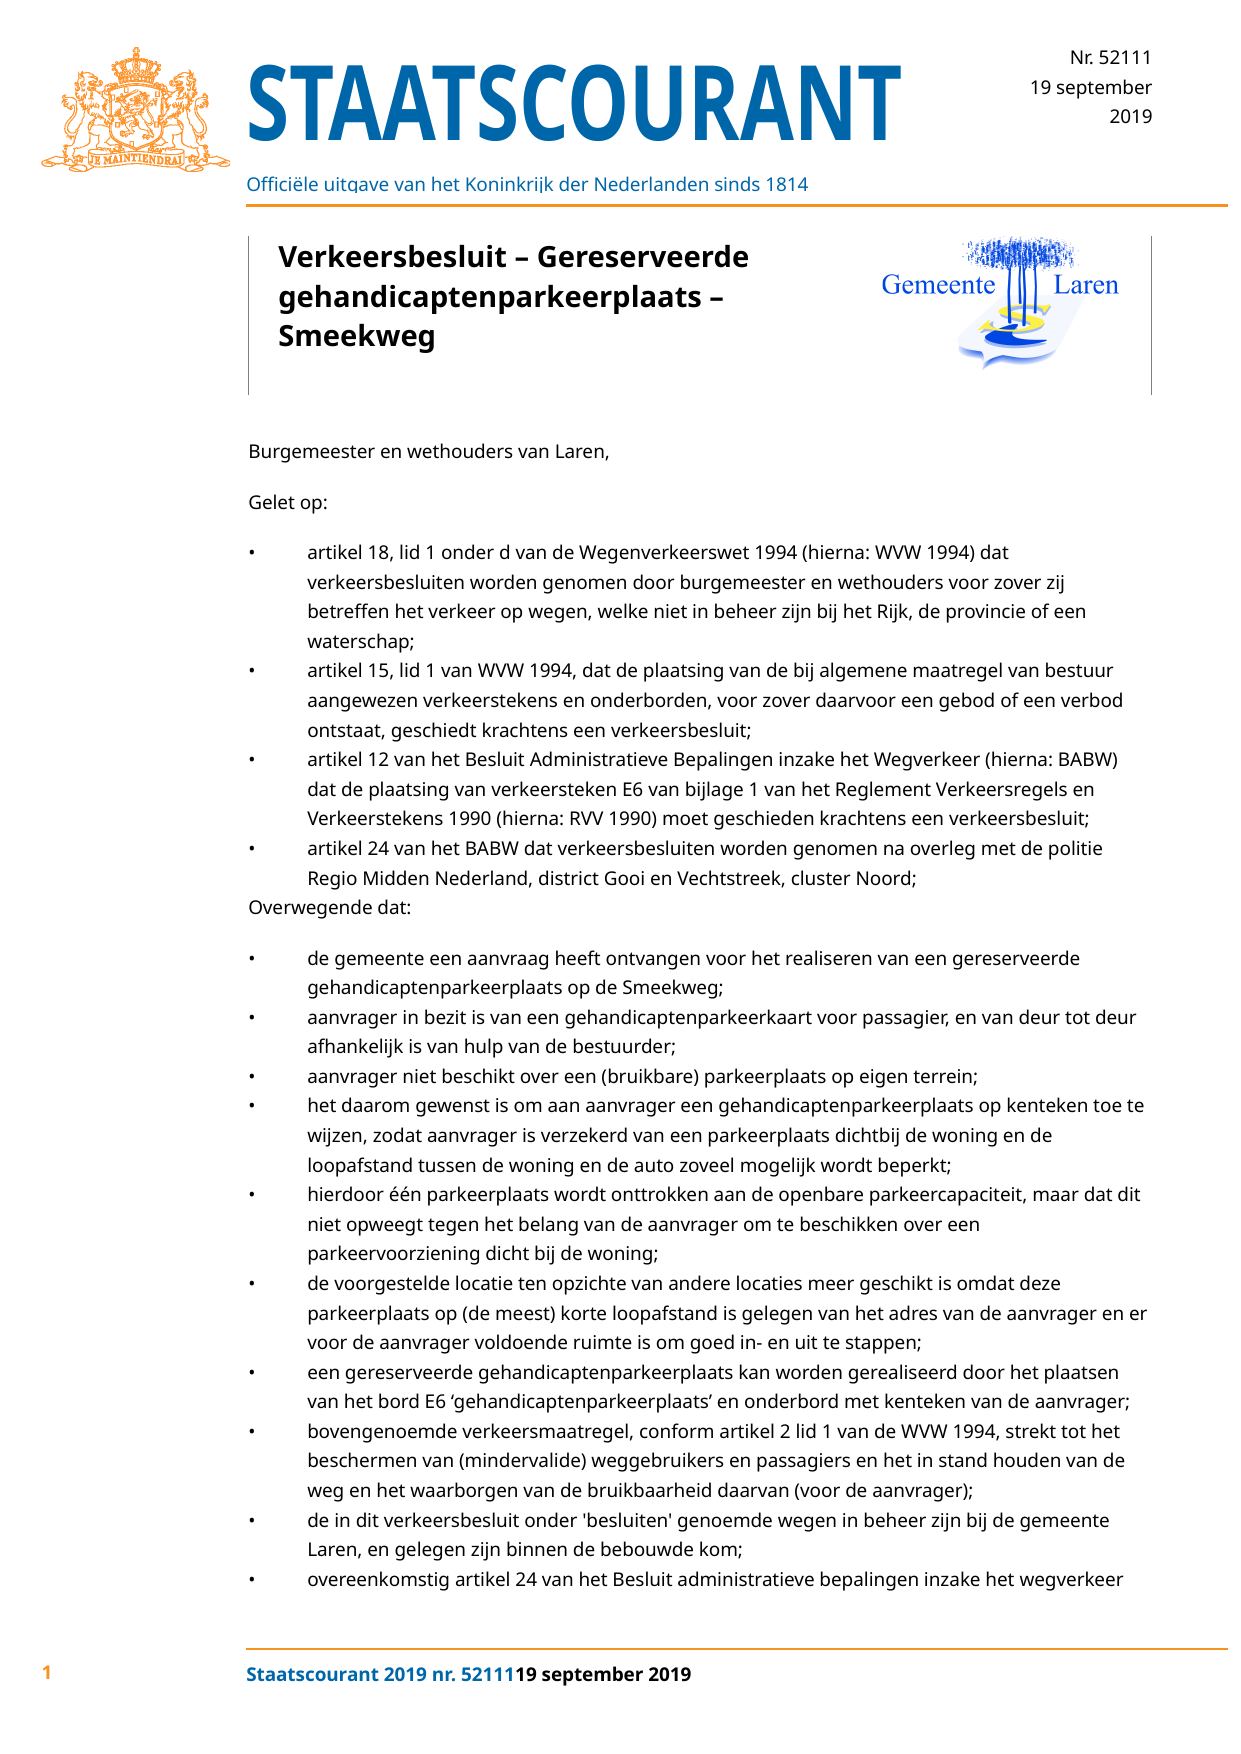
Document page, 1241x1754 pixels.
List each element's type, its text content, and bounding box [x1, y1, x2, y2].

picture [882, 236, 1119, 370]
list de gemeente een aanvraag heeft ontvangen voor het realiseren van een gereserveerde gehandicaptenparkeerplaats op de Smeekweg; [248, 945, 1152, 1000]
list bovengenoemde verkeersmaatregel, conform artikel 2 lid 1 van de WVW 1994, strekt tot het beschermen van (mindervalide) weggebruikers en passagiers en het in stand houden van de weg en het waarborgen van de bruikbaarheid daarvan (voor de aanvrager); [248, 1418, 1152, 1503]
text Gelet op: [248, 489, 1152, 515]
list artikel 15, lid 1 van WVW 1994, dat de plaatsing van de bij algemene maatregel van bestuur aangewezen verkeerstekens en onderborden, voor zover daarvoor een gebod of een verbod ontstaat, geschiedt krachtens een verkeersbesluit; [248, 658, 1152, 743]
list artikel 12 van het Besluit Administratieve Bepalingen inzake het Wegverkeer (hierna: BABW) dat de plaatsing van verkeersteken E6 van bijlage 1 van het Reglement Verkeersregels en Verkeerstekens 1990 (hierna: RVV 1990) moet geschieden krachtens een verkeersbesluit; [248, 746, 1152, 831]
list het daarom gewenst is om aan aanvrager een gehandicaptenparkeerplaats op kenteken toe te wijzen, zodat aanvrager is verzekerd van een parkeerplaats dichtbij de woning en de loopafstand tussen de woning en de auto zoveel mogelijk wordt beperkt; [248, 1093, 1152, 1178]
table_header Verkeersbesluit – Gereserveerde gehandicaptenparkeerplaats – Smeekweg [249, 236, 850, 395]
picture [41, 47, 231, 172]
text Overwegende dat: [248, 894, 1152, 920]
list aanvrager in bezit is van een gehandicaptenparkeerkaart voor passagier, en van deur tot deur afhankelijk is van hulp van de bestuurder; [248, 1004, 1152, 1059]
list de in dit verkeersbesluit onder 'besluiten' genoemde wegen in beheer zijn bij de gemeente Laren, en gelegen zijn binnen de bebouwde kom; [248, 1507, 1152, 1562]
list artikel 18, lid 1 onder d van de Wegenverkeerswet 1994 (hierna: WVW 1994) dat verkeersbesluiten worden genomen door burgemeester en wethouders voor zover zij betreffen het verkeer op wegen, welke niet in beheer zijn bij het Rijk, de provincie of een waterschap; [248, 539, 1152, 654]
list aanvrager niet beschikt over een (bruikbare) parkeerplaats op eigen terrein; [248, 1063, 1152, 1089]
list de voorgestelde locatie ten opzichte van andere locaties meer geschikt is omdat deze parkeerplaats op (de meest) korte loopafstand is gelegen van het adres van de aanvrager en er voor de aanvrager voldoende ruimte is om goed in- en uit te stappen; [248, 1270, 1152, 1355]
list een gereserveerde gehandicaptenparkeerplaats kan worden gerealiseerd door het plaatsen van het bord E6 ‘gehandicaptenparkeerplaats’ en onderbord met kenteken van de aanvrager; [248, 1359, 1152, 1414]
table_header [850, 236, 1151, 395]
list hierdoor één parkeerplaats wordt onttrokken aan de openbare parkeercapaciteit, maar dat dit niet opweegt tegen het belang van de aanvrager om te beschikken over een parkeervoorziening dicht bij de woning; [248, 1181, 1152, 1266]
list overeenkomstig artikel 24 van het Besluit administratieve bepalingen inzake het wegverkeer [248, 1566, 1152, 1592]
text Burgemeester en wethouders van Laren, [248, 438, 1152, 464]
list artikel 24 van het BABW dat verkeersbesluiten worden genomen na overleg met de politie Regio Midden Nederland, district Gooi en Vechtstreek, cluster Noord; [248, 835, 1152, 891]
